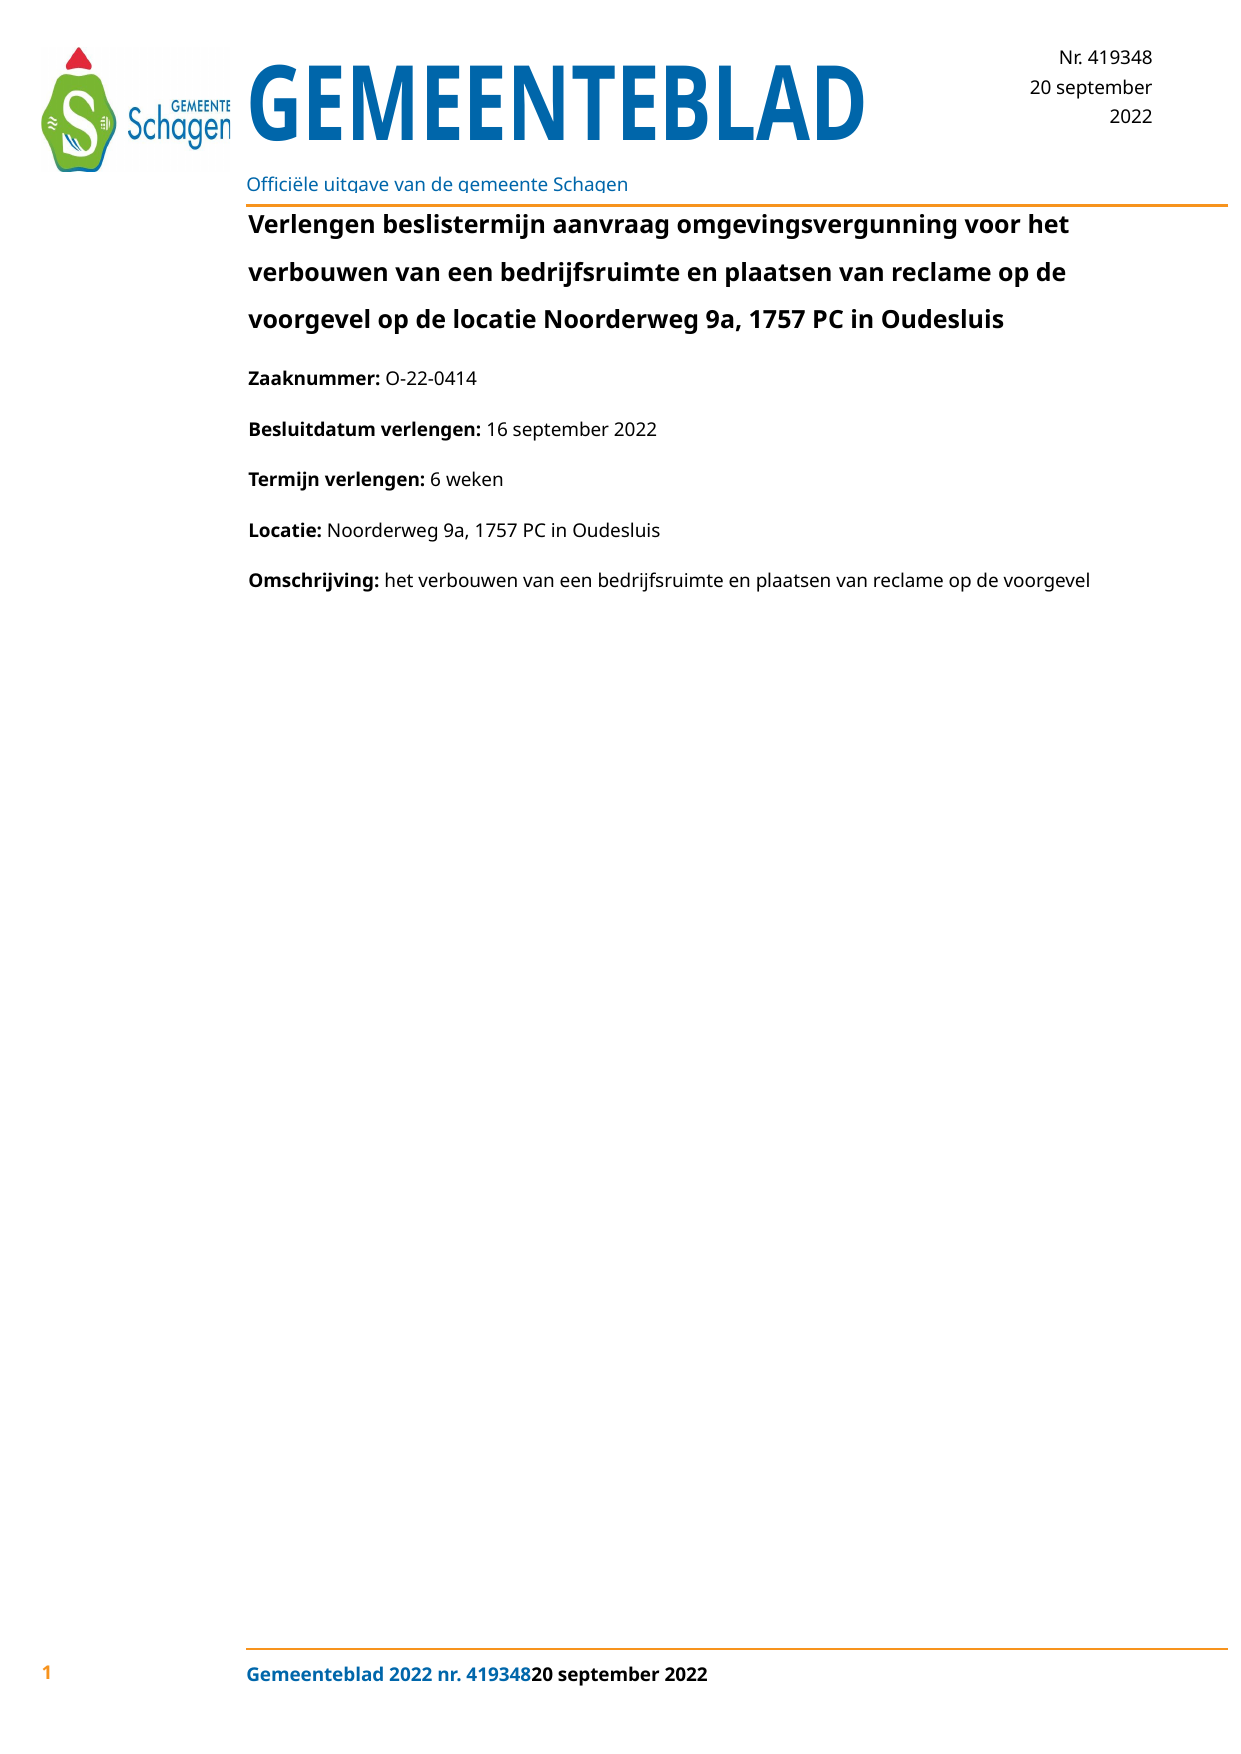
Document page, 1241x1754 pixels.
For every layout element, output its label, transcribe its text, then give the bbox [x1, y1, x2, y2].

picture [41, 47, 231, 172]
text Zaaknummer: O-22-0414 [248, 366, 1152, 391]
text Termijn verlengen: 6 weken [248, 466, 1152, 492]
text Omschrijving: het verbouwen van een bedrijfsruimte en plaatsen van reclame op de voorgevel [248, 567, 1152, 593]
text Locatie: Noorderweg 9a, 1757 PC in Oudesluis [248, 517, 1152, 542]
text Verlengen beslistermijn aanvraag omgevingsvergunning voor het verbouwen van een bedrijfsruimte en plaatsen van reclame op de voorgevel op de locatie Noorderweg 9a, 1757 PC in Oudesluis [248, 207, 1152, 336]
text Besluitdatum verlengen: 16 september 2022 [248, 416, 1152, 442]
